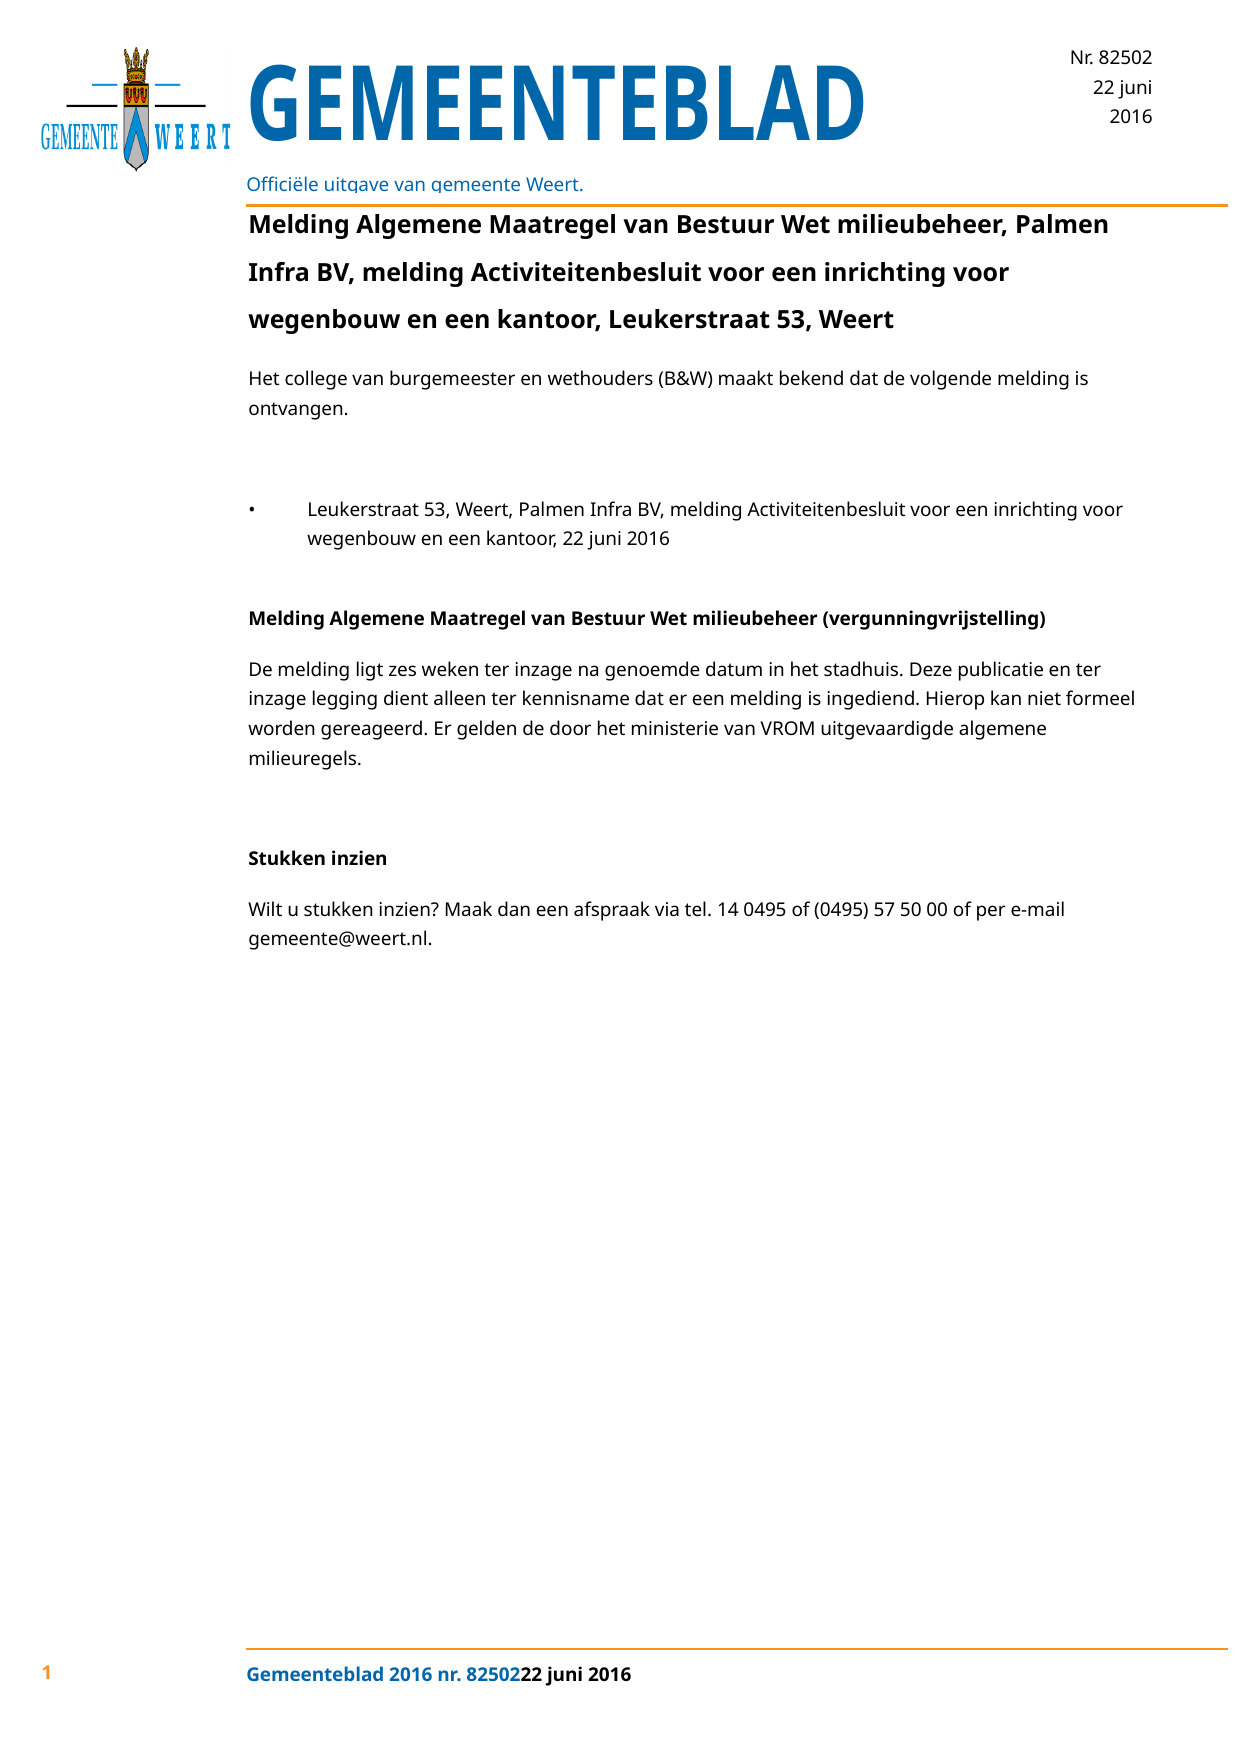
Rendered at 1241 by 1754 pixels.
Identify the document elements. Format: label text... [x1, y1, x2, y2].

text Melding Algemene Maatregel van Bestuur Wet milieubeheer (vergunningvrijstelling) [248, 606, 1152, 631]
text De melding ligt zes weken ter inzage na genoemde datum in het stadhuis. Deze publicatie en ter inzage legging dient alleen ter kennisname dat er een melding is ingediend. Hierop kan niet formeel worden gereageerd. Er gelden de door het ministerie van VROM uitgevaardigde algemene milieuregels. [248, 656, 1152, 770]
list Leukerstraat 53, Weert, Palmen Infra BV, melding Activiteitenbesluit voor een inrichting voor wegenbouw en een kantoor, 22 juni 2016 [248, 496, 1152, 551]
text Melding Algemene Maatregel van Bestuur Wet milieubeheer, Palmen Infra BV, melding Activiteitenbesluit voor een inrichting voor wegenbouw en een kantoor, Leukerstraat 53, Weert [248, 207, 1152, 336]
text Stukken inzien [248, 846, 1152, 871]
text Het college van burgemeester en wethouders (B&W) maakt bekend dat de volgende melding is ontvangen. [248, 366, 1152, 421]
text Wilt u stukken inzien? Maak dan een afspraak via tel. 14 0495 of (0495) 57 50 00 of per e-mail gemeente@weert.nl. [248, 896, 1152, 951]
picture [41, 47, 231, 172]
